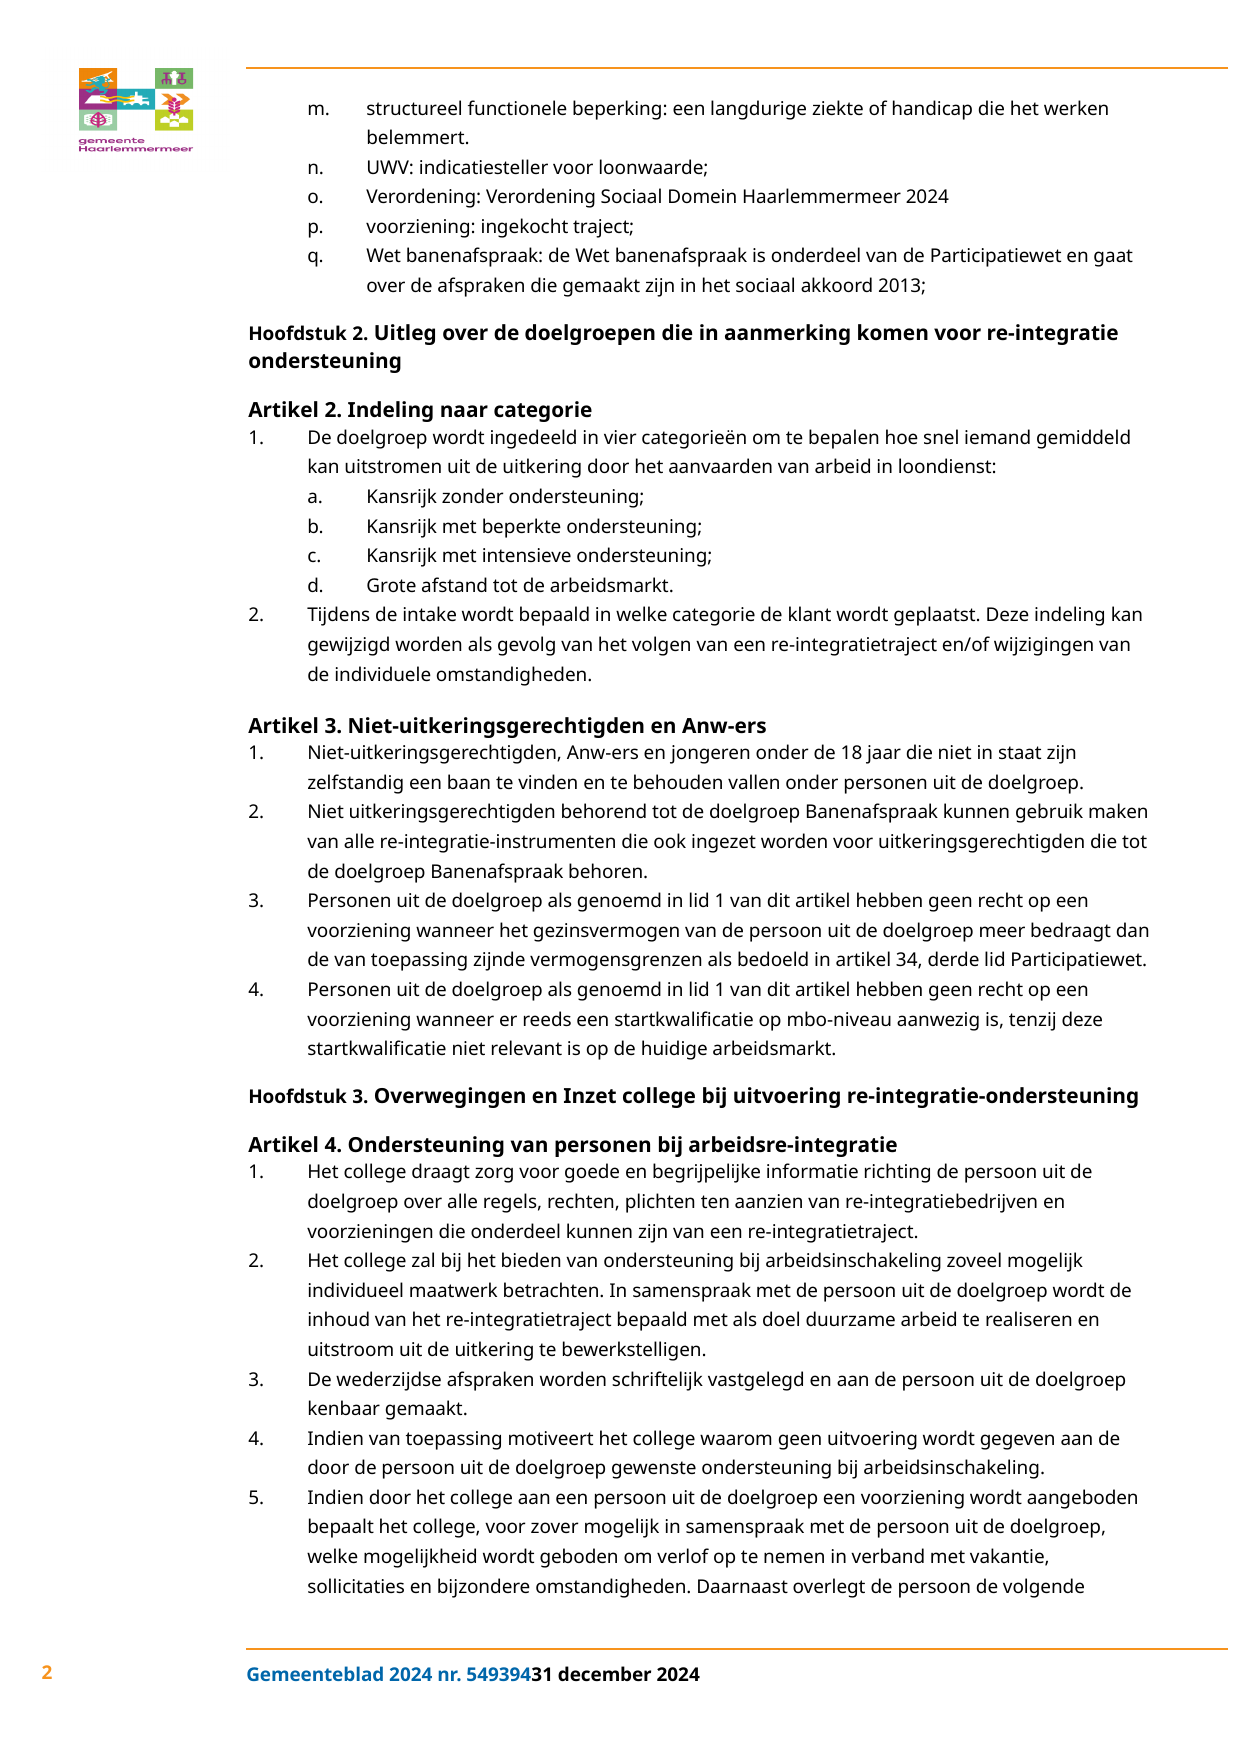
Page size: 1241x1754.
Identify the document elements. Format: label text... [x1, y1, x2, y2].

list structureel functionele beperking: een langdurige ziekte of handicap die het werken belemmert. [307, 95, 1152, 150]
text Artikel 3. Niet-uitkeringsgerechtigden en Anw-ers [248, 711, 1152, 739]
list voorziening: ingekocht traject; [307, 213, 1152, 239]
list Tijdens de intake wordt bepaald in welke categorie de klant wordt geplaatst. Deze indeling kan gewijzigd worden als gevolg van het volgen van een re-integratietraject en/of wijzigingen van de individuele omstandigheden. [248, 602, 1152, 686]
list Wet banenafspraak: de Wet banenafspraak is onderdeel van de Participatiewet en gaat over de afspraken die gemaakt zijn in het sociaal akkoord 2013; [307, 243, 1152, 298]
list De wederzijdse afspraken worden schriftelijk vastgelegd en aan de persoon uit de doelgroep kenbaar gemaakt. [248, 1366, 1152, 1421]
list Personen uit de doelgroep als genoemd in lid 1 van dit artikel hebben geen recht op een voorziening wanneer er reeds een startkwalificatie op mbo-niveau aanwezig is, tenzij deze startkwalificatie niet relevant is op de huidige arbeidsmarkt. [248, 976, 1152, 1061]
list Het college draagt zorg voor goede en begrijpelijke informatie richting de persoon uit de doelgroep over alle regels, rechten, plichten ten aanzien van re-integratiebedrijven en voorzieningen die onderdeel kunnen zijn van een re-integratietraject. [248, 1159, 1152, 1244]
list Niet uitkeringsgerechtigden behorend tot de doelgroep Banenafspraak kunnen gebruik maken van alle re-integratie-instrumenten die ook ingezet worden voor uitkeringsgerechtigden die tot de doelgroep Banenafspraak behoren. [248, 799, 1152, 884]
list Verordening: Verordening Sociaal Domein Haarlemmermeer 2024 [307, 183, 1152, 209]
list Personen uit de doelgroep als genoemd in lid 1 van dit artikel hebben geen recht op een voorziening wanneer het gezinsvermogen van de persoon uit de doelgroep meer bedraagt dan de van toepassing zijnde vermogensgrenzen als bedoeld in artikel 34, derde lid Participatiewet. [248, 887, 1152, 972]
text Hoofdstuk 2. Uitleg over de doelgroepen die in aanmerking komen voor re-integratie ondersteuning [248, 318, 1152, 375]
list Indien van toepassing motiveert het college waarom geen uitvoering wordt gegeven aan de door de persoon uit de doelgroep gewenste ondersteuning bij arbeidsinschakeling. [248, 1425, 1152, 1480]
list Indien door het college aan een persoon uit de doelgroep een voorziening wordt aangeboden bepaalt het college, voor zover mogelijk in samenspraak met de persoon uit de doelgroep, welke mogelijkheid wordt geboden om verlof op te nemen in verband met vakantie, sollicitaties en bijzondere omstandigheden. Daarnaast overlegt de persoon de volgende [248, 1484, 1152, 1599]
list UWV: indicatiesteller voor loonwaarde; [307, 154, 1152, 180]
text Artikel 2. Indeling naar categorie [248, 396, 1152, 424]
list De doelgroep wordt ingedeeld in vier categorieën om te bepalen hoe snel iemand gemiddeld kan uitstromen uit de uitkering door het aanvaarden van arbeid in loondienst: [248, 424, 1152, 479]
text Artikel 4. Ondersteuning van personen bij arbeidsre-integratie [248, 1130, 1152, 1159]
list Niet-uitkeringsgerechtigden, Anw-ers en jongeren onder de 18 jaar die niet in staat zijn zelfstandig een baan te vinden en te behouden vallen onder personen uit de doelgroep. [248, 739, 1152, 795]
list Grote afstand tot de arbeidsmarkt. [307, 572, 1152, 598]
list Kansrijk zonder ondersteuning; [307, 483, 1152, 509]
text Hoofdstuk 3. Overwegingen en Inzet college bij uitvoering re-integratie-ondersteuning [248, 1081, 1152, 1109]
list Kansrijk met intensieve ondersteuning; [307, 542, 1152, 568]
list Kansrijk met beperkte ondersteuning; [307, 513, 1152, 538]
picture [41, 47, 231, 172]
list Het college zal bij het bieden van ondersteuning bij arbeidsinschakeling zoveel mogelijk individueel maatwerk betrachten. In samenspraak met de persoon uit de doelgroep wordt de inhoud van het re-integratietraject bepaald met als doel duurzame arbeid te realiseren en uitstroom uit de uitkering te bewerkstelligen. [248, 1247, 1152, 1362]
